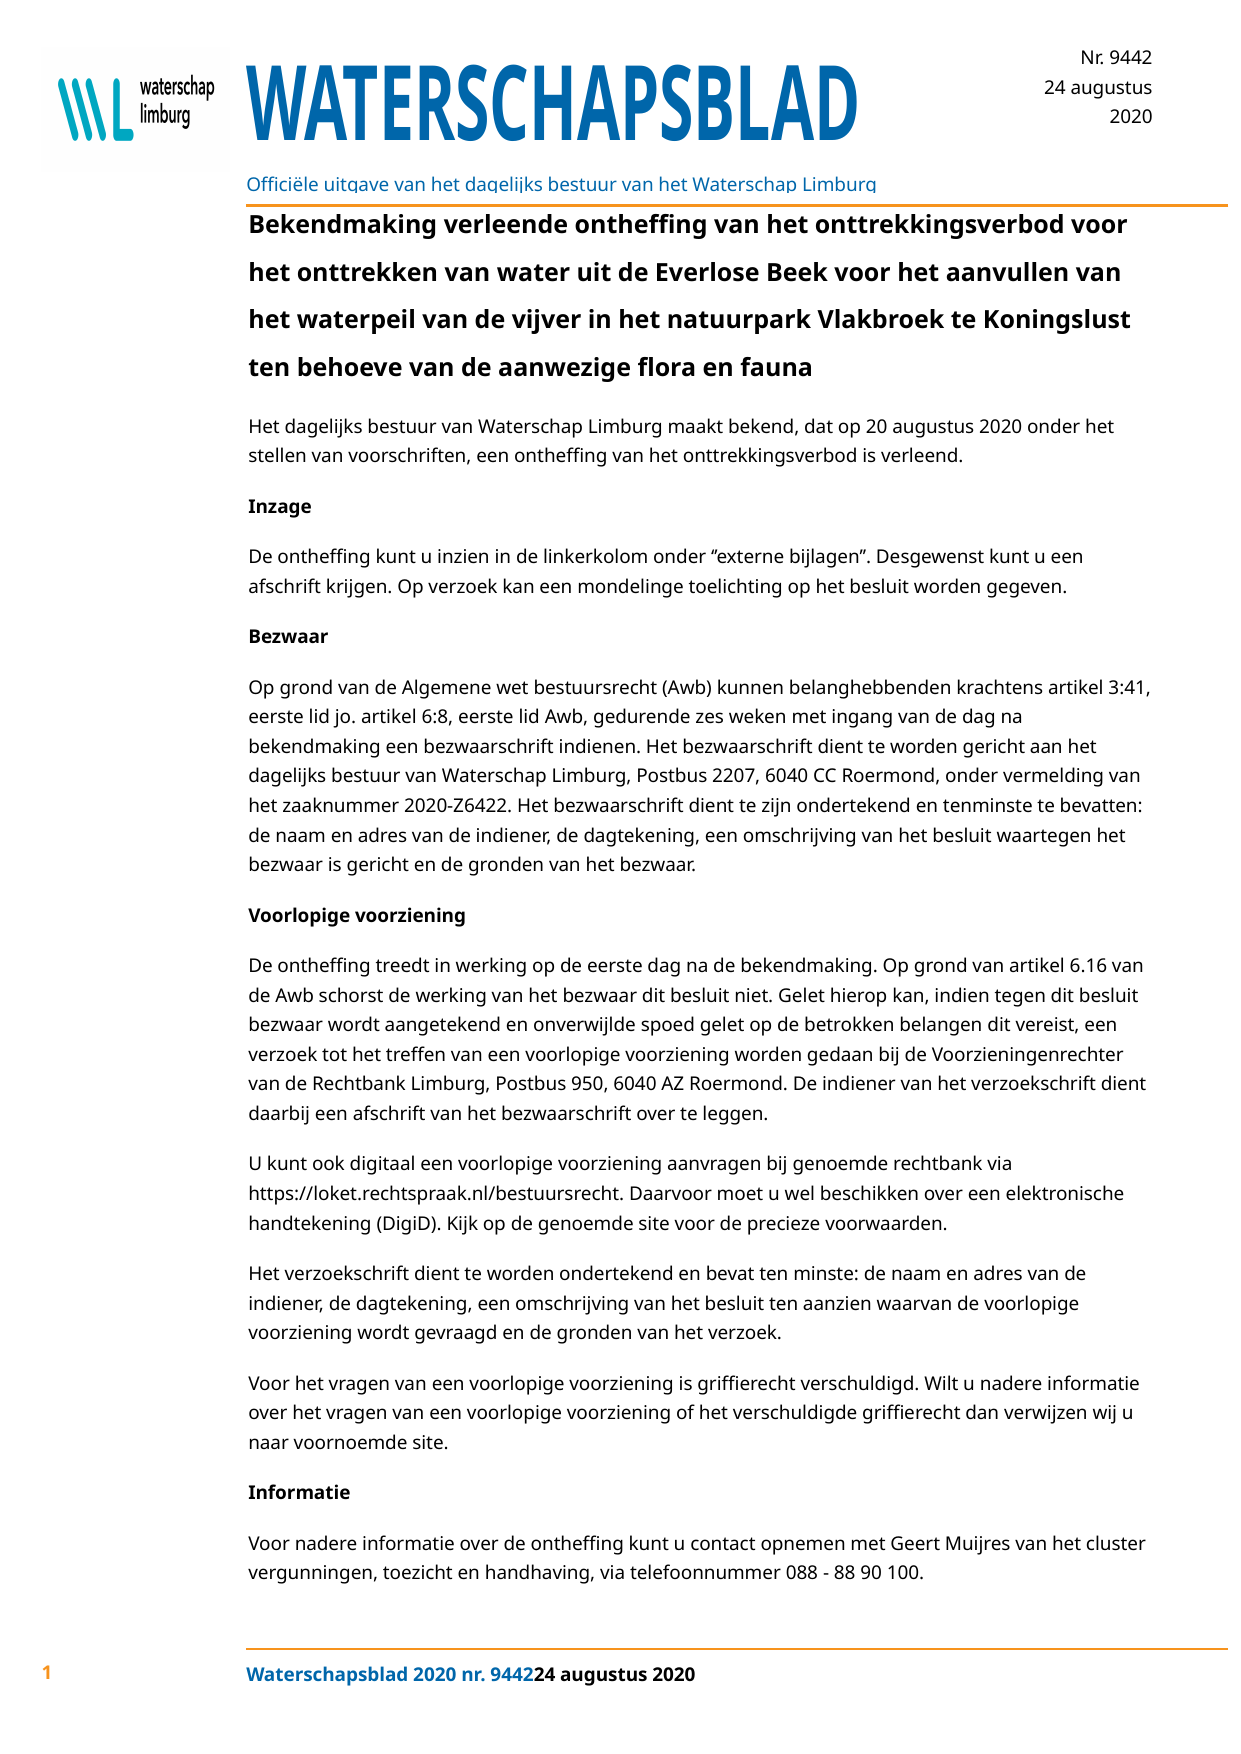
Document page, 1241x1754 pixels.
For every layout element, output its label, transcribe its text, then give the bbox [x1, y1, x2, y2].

text De ontheffing treedt in werking op de eerste dag na de bekendmaking. Op grond van artikel 6.16 van de Awb schorst de werking van het bezwaar dit besluit niet. Gelet hierop kan, indien tegen dit besluit bezwaar wordt aangetekend en onverwijlde spoed gelet op de betrokken belangen dit vereist, een verzoek tot het treffen van een voorlopige voorziening worden gedaan bij de Voorzieningenrechter van de Rechtbank Limburg, Postbus 950, 6040 AZ Roermond. De indiener van het verzoekschrift dient daarbij een afschrift van het bezwaarschrift over te leggen. [248, 952, 1152, 1126]
text Bekendmaking verleende ontheffing van het onttrekkingsverbod voor het onttrekken van water uit de Everlose Beek voor het aanvullen van het waterpeil van de vijver in het natuurpark Vlakbroek te Koningslust ten behoeve van de aanwezige flora en fauna [248, 207, 1152, 384]
picture [41, 47, 231, 172]
text U kunt ook digitaal een voorlopige voorziening aanvragen bij genoemde rechtbank via https://loket.rechtspraak.nl/bestuursrecht. Daarvoor moet u wel beschikken over een elektronische handtekening (DigiD). Kijk op de genoemde site voor de precieze voorwaarden. [248, 1151, 1152, 1236]
text Voorlopige voorziening [248, 902, 1152, 928]
text Het verzoekschrift dient te worden ondertekend en bevat ten minste: de naam en adres van de indiener, de dagtekening, een omschrijving van het besluit ten aanzien waarvan de voorlopige voorziening wordt gevraagd en de gronden van het verzoek. [248, 1260, 1152, 1345]
text Voor het vragen van een voorlopige voorziening is griffierecht verschuldigd. Wilt u nadere informatie over het vragen van een voorlopige voorziening of het verschuldigde griffierecht dan verwijzen wij u naar voornoemde site. [248, 1370, 1152, 1455]
text De ontheffing kunt u inzien in de linkerkolom onder ‘’externe bijlagen’’. Desgewenst kunt u een afschrift krijgen. Op verzoek kan een mondelinge toelichting op het besluit worden gegeven. [248, 543, 1152, 599]
text Op grond van de Algemene wet bestuursrecht (Awb) kunnen belanghebbenden krachtens artikel 3:41, eerste lid jo. artikel 6:8, eerste lid Awb, gedurende zes weken met ingang van de dag na bekendmaking een bezwaarschrift indienen. Het bezwaarschrift dient te worden gericht aan het dagelijks bestuur van Waterschap Limburg, Postbus 2207, 6040 CC Roermond, onder vermelding van het zaaknummer 2020-Z6422. Het bezwaarschrift dient te zijn ondertekend en tenminste te bevatten: de naam en adres van de indiener, de dagtekening, een omschrijving van het besluit waartegen het bezwaar is gericht en de gronden van het bezwaar. [248, 674, 1152, 877]
text Informatie [248, 1479, 1152, 1505]
text Inzage [248, 493, 1152, 519]
text Voor nadere informatie over de ontheffing kunt u contact opnemen met Geert Muijres van het cluster vergunningen, toezicht en handhaving, via telefoonnummer 088 - 88 90 100. [248, 1530, 1152, 1585]
text Bezwaar [248, 623, 1152, 649]
text Het dagelijks bestuur van Waterschap Limburg maakt bekend, dat op 20 augustus 2020 onder het stellen van voorschriften, een ontheffing van het onttrekkingsverbod is verleend. [248, 413, 1152, 468]
